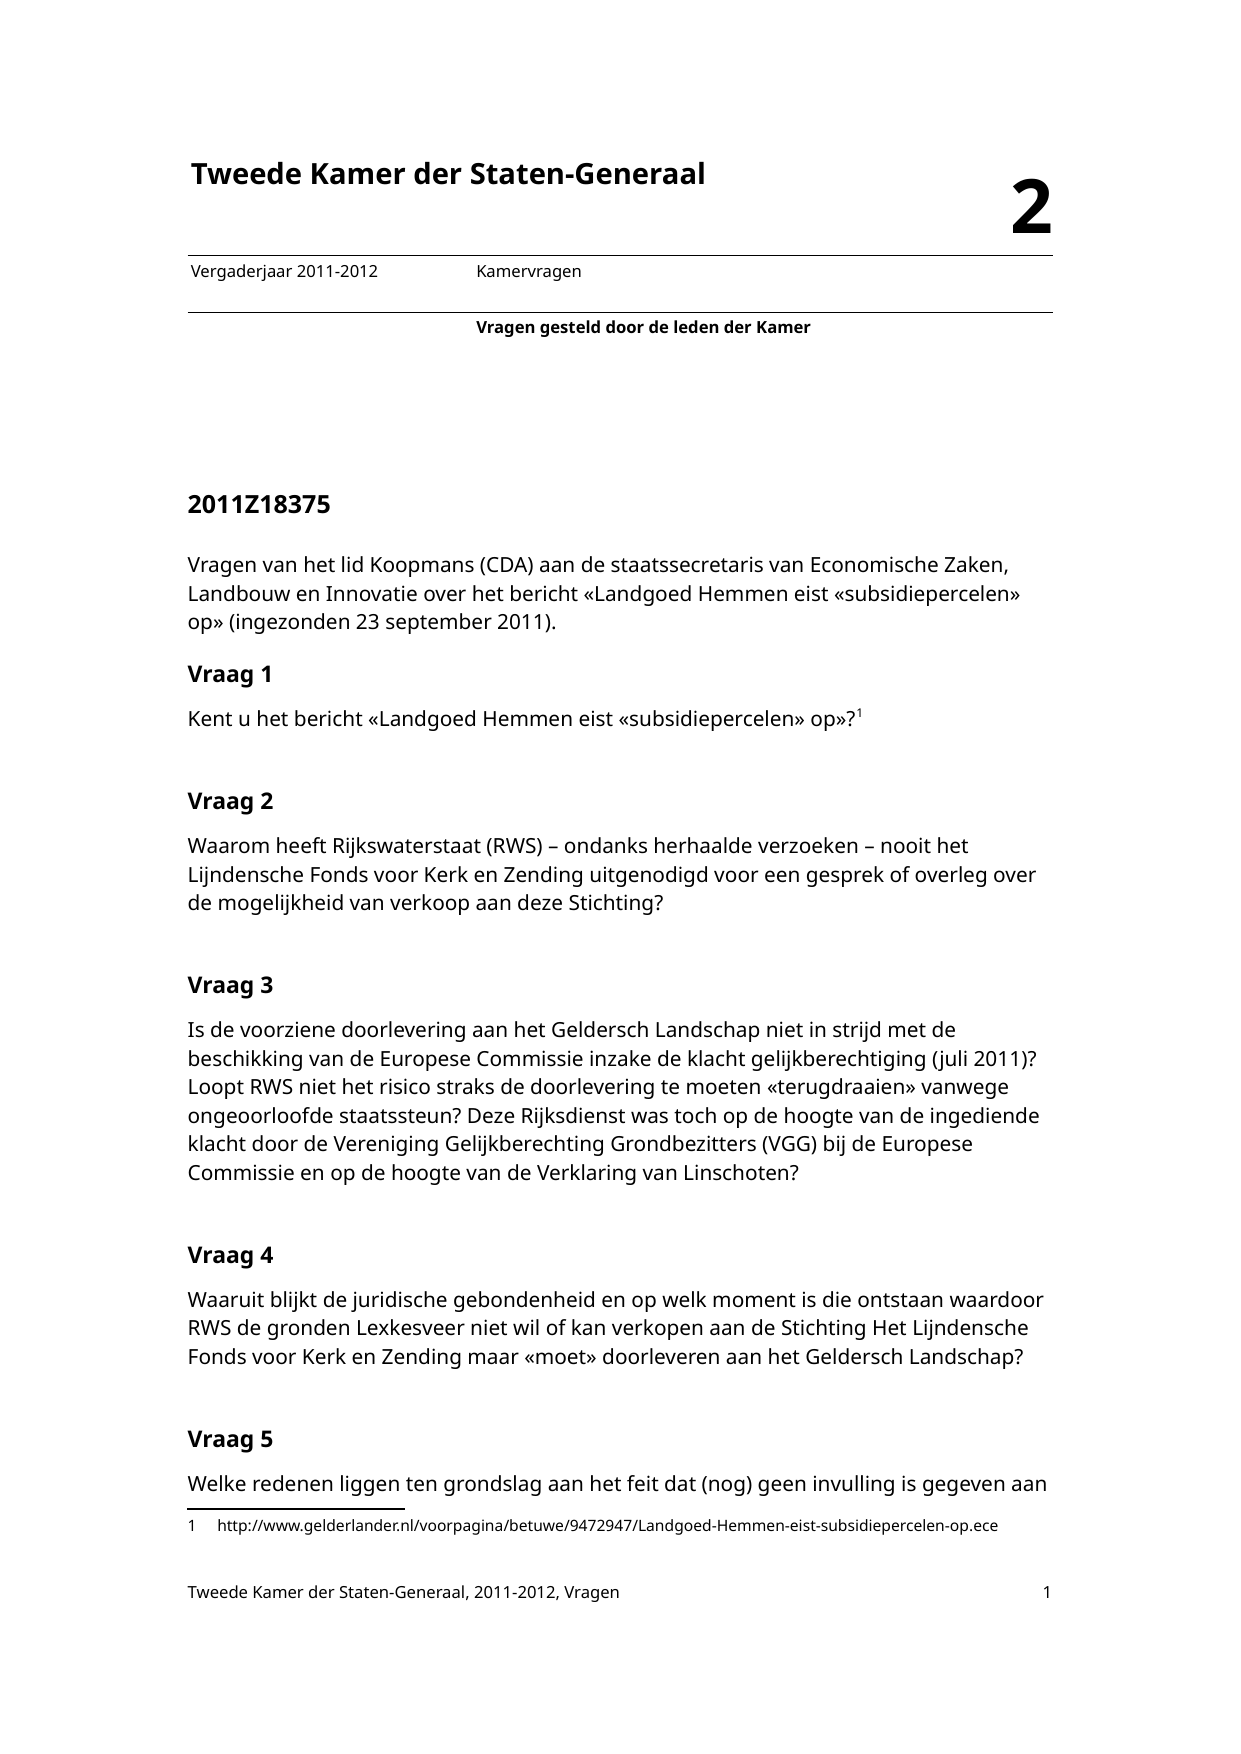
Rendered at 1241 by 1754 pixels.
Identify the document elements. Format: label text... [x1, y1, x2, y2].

table_cell Vergaderjaar 2011-2012 [188, 256, 473, 312]
text Is de voorziene doorlevering aan het Geldersch Landschap niet in strijd met de beschikking van de Europese Commissie inzake de klacht gelijkberechtiging (juli 2011)? Loopt RWS niet het risico straks de doorlevering te moeten «terugdraaien» vanwege ongeoorloofde staatssteun? Deze Rijksdienst was toch op de hoogte van de ingediende klacht door de Vereniging Gelijkberechting Grondbezitters (VGG) bij de Europese Commissie en op de hoogte van de Verklaring van Linschoten? [187, 1016, 1053, 1186]
table_header Tweede Kamer der Staten-Generaal [188, 150, 879, 255]
text http://www.gelderlander.nl/voorpagina/betuwe/9472947/Landgoed-Hemmen-eist-subsidiepercelen-op.ece [187, 1479, 1053, 1536]
table_cell Vragen gesteld door de leden der Kamer [473, 313, 1053, 339]
subtitle Vraag 1 [187, 658, 1053, 689]
subtitle Vraag 2 [187, 785, 1053, 817]
text Kent u het bericht «Landgoed Hemmen eist «subsidiepercelen» op»? [187, 704, 1053, 733]
subtitle Vraag 3 [187, 969, 1053, 1001]
text Vragen van het lid Koopmans (CDA) aan de staatssecretaris van Economische Zaken, Landbouw en Innovatie over het bericht «Landgoed Hemmen eist «subsidiepercelen» op» (ingezonden 23 september 2011). [187, 550, 1053, 636]
text 2011Z18375 [187, 487, 1053, 521]
table_cell Kamervragen [473, 256, 1053, 312]
text Waarom heeft Rijkswaterstaat (RWS) – ondanks herhaalde verzoeken – nooit het Lijndensche Fonds voor Kerk en Zending uitgenodigd voor een gesprek of overleg over de mogelijkheid van verkoop aan deze Stichting? [187, 832, 1053, 917]
table_header 2 [880, 150, 1053, 255]
text Waaruit blijkt de juridische gebondenheid en op welk moment is die ontstaan waardoor RWS de gronden Lexkesveer niet wil of kan verkopen aan de Stichting Het Lijndensche Fonds voor Kerk en Zending maar «moet» doorleveren aan het Geldersch Landschap? [187, 1285, 1053, 1370]
subtitle Vraag 4 [187, 1239, 1053, 1270]
table_cell [188, 313, 473, 339]
